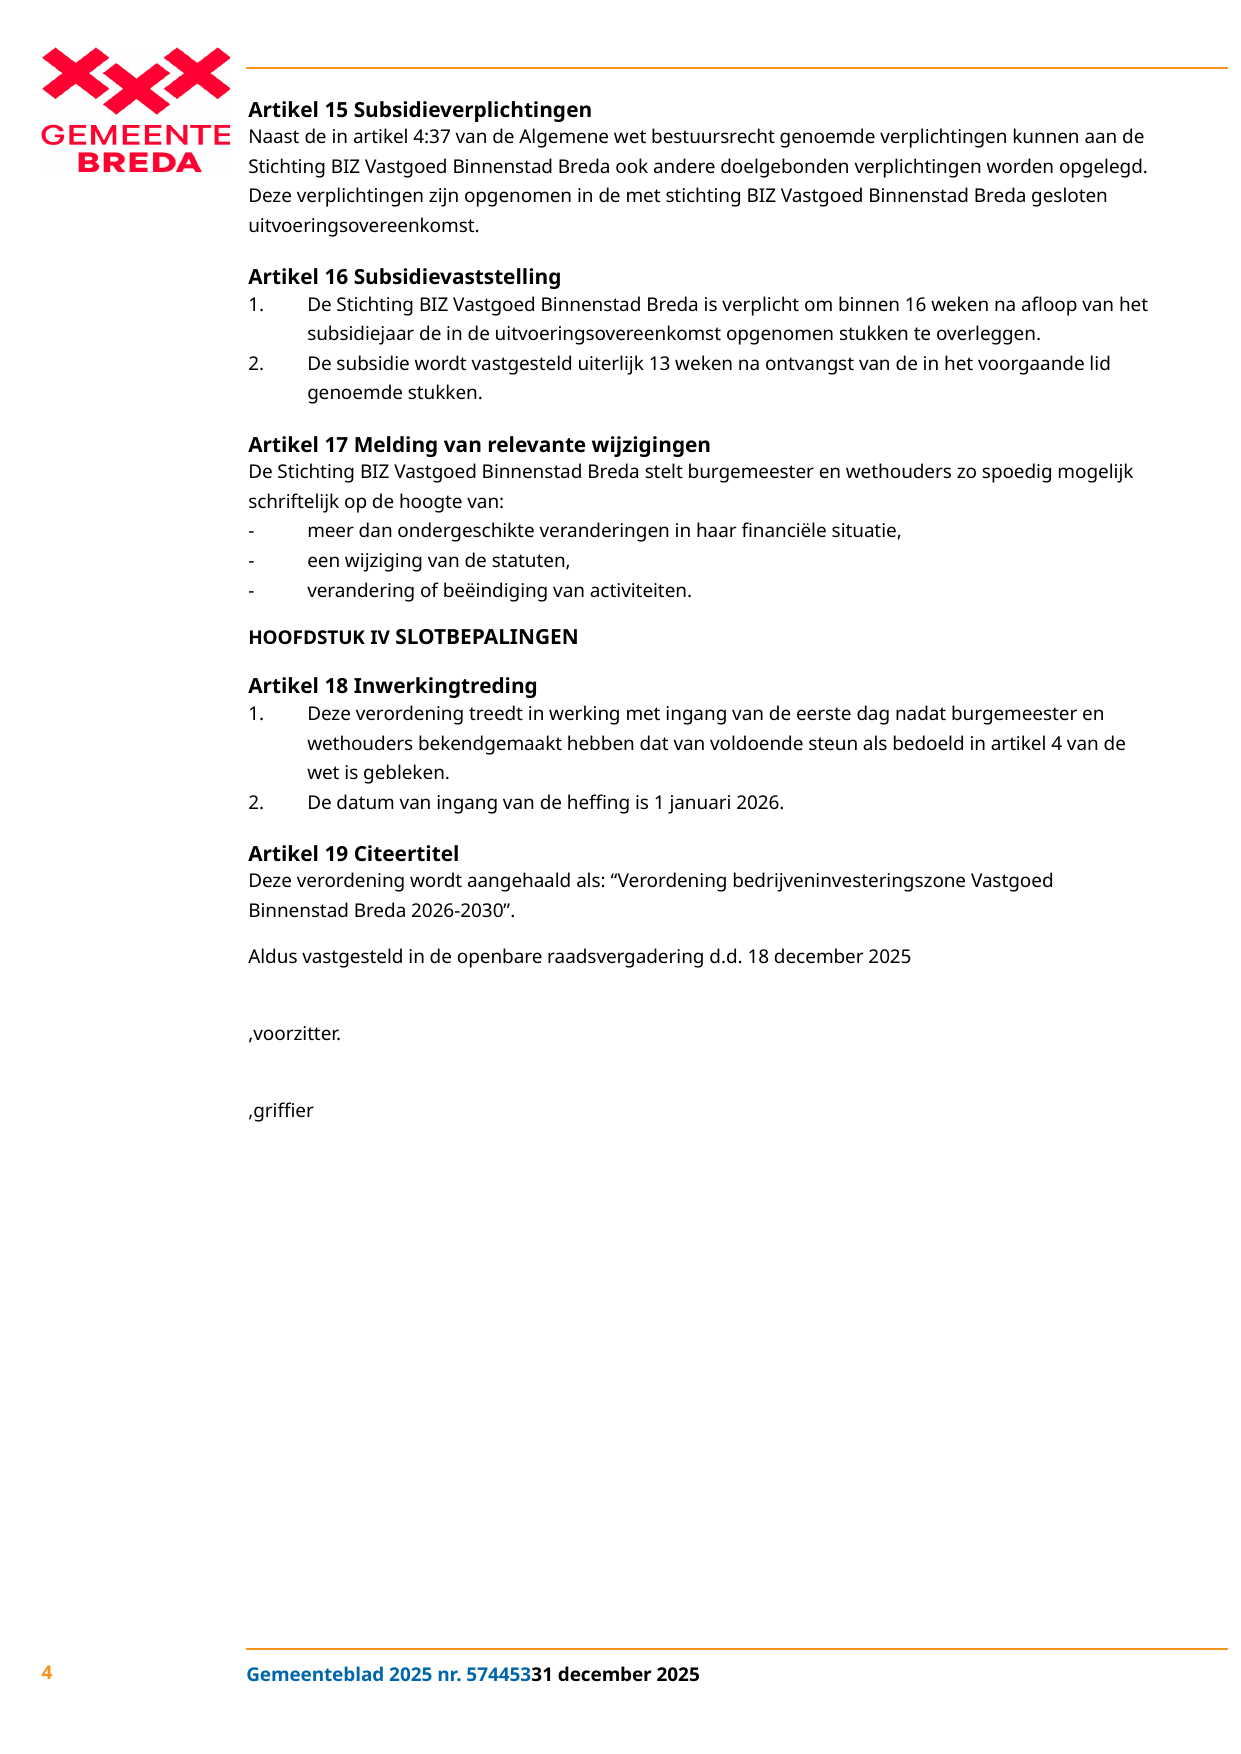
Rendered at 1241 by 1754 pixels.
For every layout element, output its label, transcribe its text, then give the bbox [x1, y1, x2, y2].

text Naast de in artikel 4:37 van de Algemene wet bestuursrecht genoemde verplichtingen kunnen aan de Stichting BIZ Vastgoed Binnenstad Breda ook andere doelgebonden verplichtingen worden opgelegd. Deze verplichtingen zijn opgenomen in de met stichting BIZ Vastgoed Binnenstad Breda gesloten uitvoeringsovereenkomst. [248, 123, 1152, 238]
text Artikel 18 Inwerkingtreding [248, 672, 1152, 700]
text Deze verordening wordt aangehaald als: “Verordening bedrijveninvesteringszone Vastgoed Binnenstad Breda 2026-2030”. [248, 868, 1152, 923]
list De Stichting BIZ Vastgoed Binnenstad Breda is verplicht om binnen 16 weken na afloop van het subsidiejaar de in de uitvoeringsovereenkomst opgenomen stukken te overleggen. [248, 291, 1152, 346]
text ,griffier [248, 1097, 1152, 1123]
text Aldus vastgesteld in de openbare raadsvergadering d.d. 18 december 2025 [248, 943, 1152, 969]
list een wijziging van de statuten, [248, 547, 1152, 573]
text Artikel 16 Subsidievaststelling [248, 262, 1152, 291]
list verandering of beëindiging van activiteiten. [248, 577, 1152, 602]
list Deze verordening treedt in werking met ingang van de eerste dag nadat burgemeester en wethouders bekendgemaakt hebben dat van voldoende steun als bedoeld in artikel 4 van de wet is gebleken. [248, 700, 1152, 785]
list De datum van ingang van de heffing is 1 januari 2026. [248, 789, 1152, 814]
text Artikel 17 Melding van relevante wijzigingen [248, 430, 1152, 458]
text Artikel 15 Subsidieverplichtingen [248, 95, 1152, 123]
picture [41, 47, 231, 172]
list meer dan ondergeschikte veranderingen in haar financiële situatie, [248, 518, 1152, 543]
list De subsidie wordt vastgesteld uiterlijk 13 weken na ontvangst van de in het voorgaande lid genoemde stukken. [248, 350, 1152, 405]
text ,voorzitter. [248, 1020, 1152, 1046]
text De Stichting BIZ Vastgoed Binnenstad Breda stelt burgemeester en wethouders zo spoedig mogelijk schriftelijk op de hoogte van: [248, 458, 1152, 514]
text HOOFDSTUK IV SLOTBEPALINGEN [248, 622, 1152, 651]
text Artikel 19 Citeertitel [248, 839, 1152, 868]
